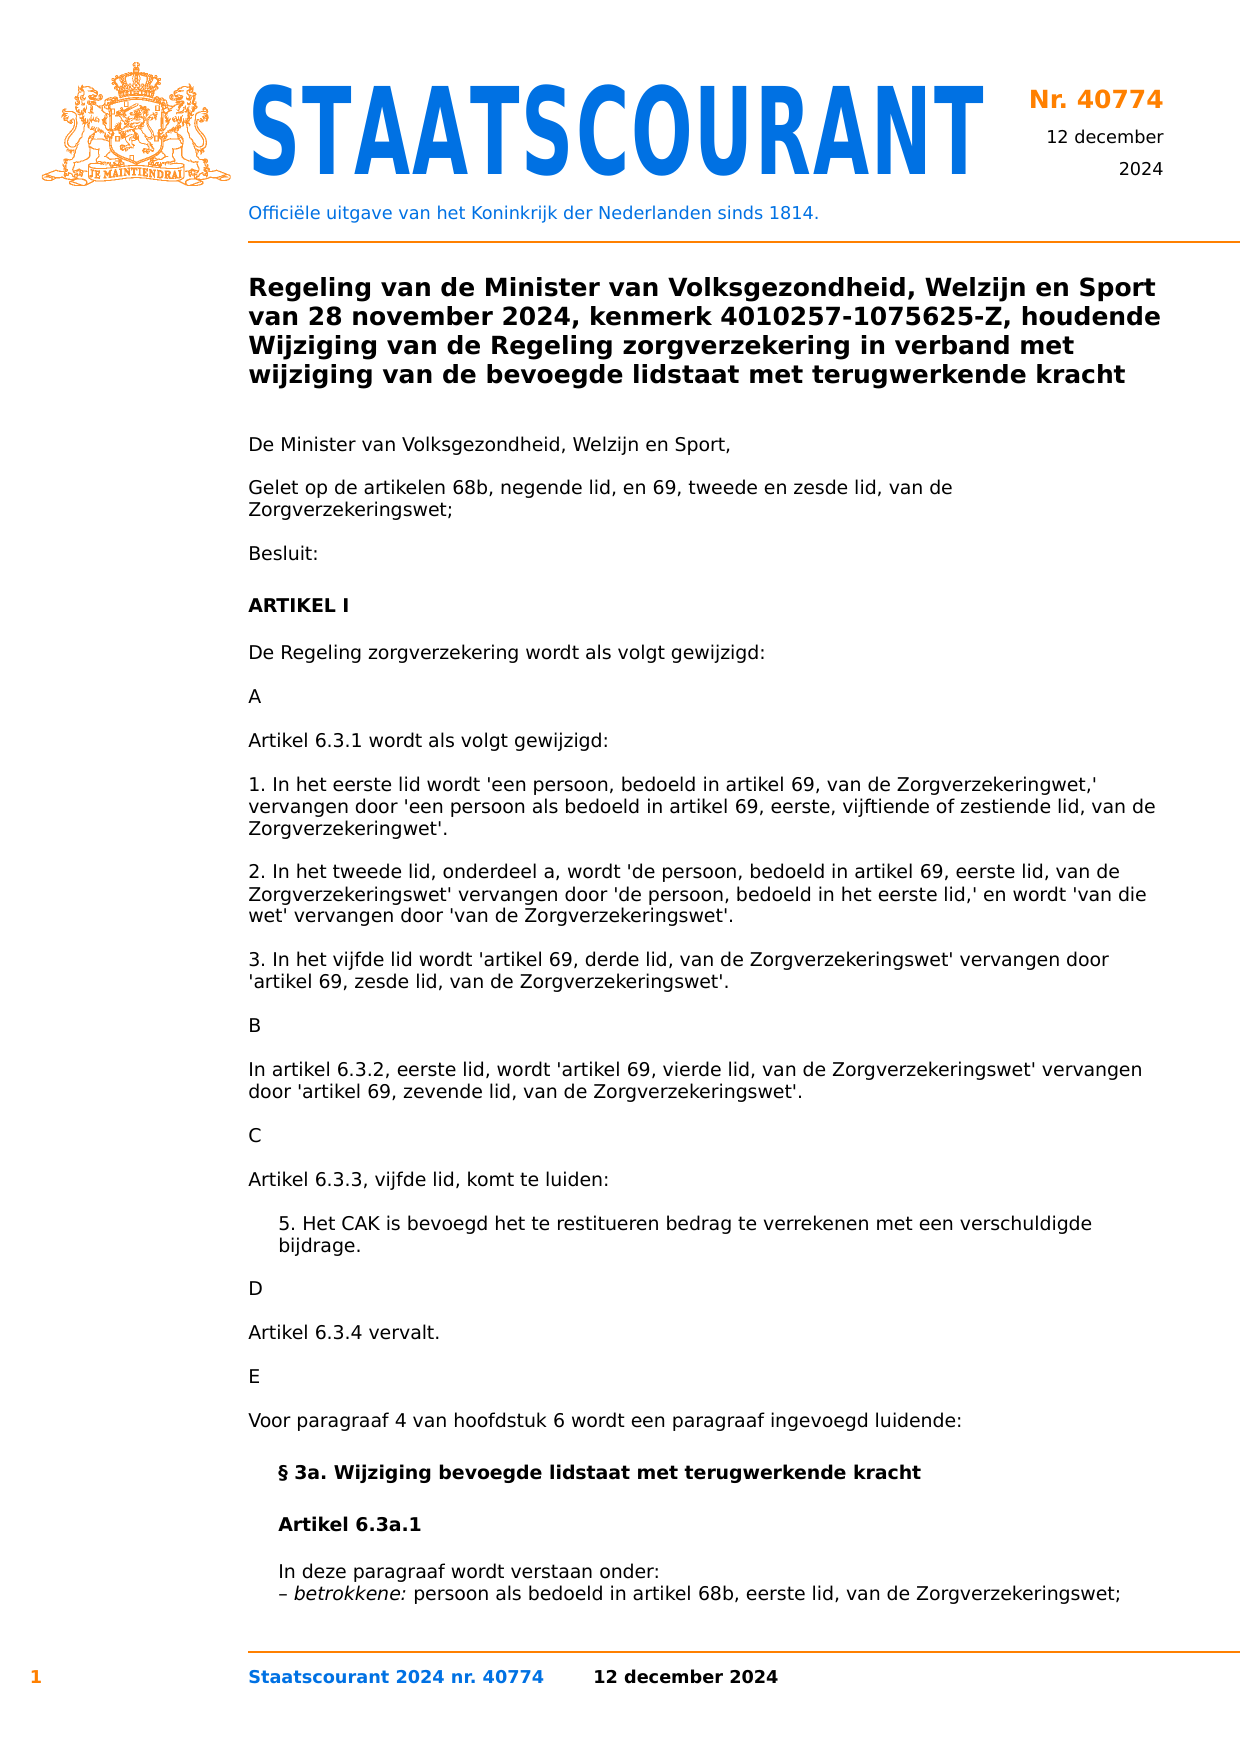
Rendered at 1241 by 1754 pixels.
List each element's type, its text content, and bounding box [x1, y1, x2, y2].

text Artikel 6.3.1 wordt als volgt gewijzigd: [248, 730, 1163, 752]
text 2. In het tweede lid, onderdeel a, wordt 'de persoon, bedoeld in artikel 69, eerste lid, van de Zorgverzekeringswet' vervangen door 'de persoon, bedoeld in het eerste lid,' en wordt 'van die wet' vervangen door 'van de Zorgverzekeringswet'. [248, 861, 1163, 927]
table_header STAATSCOURANT [248, 62, 998, 203]
text – betrokkene: persoon als bedoeld in artikel 68b, eerste lid, van de Zorgverzekeringswet; [278, 1583, 1163, 1605]
subtitle § 3a. Wijziging bevoegde lidstaat met terugwerkende kracht [278, 1462, 1163, 1484]
text Besluit: [248, 543, 1163, 565]
text Voor paragraaf 4 van hoofdstuk 6 wordt een paragraaf ingevoegd luidende: [248, 1410, 1163, 1432]
text 3. In het vijfde lid wordt 'artikel 69, derde lid, van de Zorgverzekeringswet' vervangen door 'artikel 69, zesde lid, van de Zorgverzekeringswet'. [248, 949, 1163, 993]
text In artikel 6.3.2, eerste lid, wordt 'artikel 69, vierde lid, van de Zorgverzekeringswet' vervangen door 'artikel 69, zevende lid, van de Zorgverzekeringswet'. [248, 1059, 1163, 1103]
text A [248, 686, 1163, 708]
subtitle Regeling van de Minister van Volksgezondheid, Welzijn en Sport van 28 november 2024, kenmerk 4010257-1075625-Z, houdende Wijziging van de Regeling zorgverzekering in verband met wijziging van de bevoegde lidstaat met terugwerkende kracht [248, 273, 1163, 390]
table_header [25, 62, 248, 241]
text D [248, 1278, 1163, 1300]
text Artikel 6.3.4 vervalt. [248, 1322, 1163, 1344]
subtitle Artikel 6.3a.1 [278, 1514, 1163, 1536]
picture [41, 62, 231, 186]
text E [248, 1366, 1163, 1388]
text 5. Het CAK is bevoegd het te restitueren bedrag te verrekenen met een verschuldigde bijdrage. [278, 1212, 1163, 1256]
subtitle ARTIKEL I [248, 595, 1163, 617]
table_header Nr. 40774 [998, 62, 1240, 121]
text 1. In het eerste lid wordt 'een persoon, bedoeld in artikel 69, van de Zorgverzekeringwet,' vervangen door 'een persoon als bedoeld in artikel 69, eerste, vijftiende of zestiende lid, van de Zorgverzekeringwet'. [248, 774, 1163, 839]
text B [248, 1015, 1163, 1037]
text De Regeling zorgverzekering wordt als volgt gewijzigd: [248, 642, 1163, 664]
table_cell 2024 [998, 153, 1240, 203]
text Gelet op de artikelen 68b, negende lid, en 69, tweede en zesde lid, van de Zorgverzekeringswet; [248, 477, 1163, 521]
text Artikel 6.3.3, vijfde lid, komt te luiden: [248, 1169, 1163, 1191]
text C [248, 1125, 1163, 1147]
text De Minister van Volksgezondheid, Welzijn en Sport, [248, 433, 1163, 455]
text In deze paragraaf wordt verstaan onder: [278, 1561, 1163, 1583]
table_cell 12 december [998, 121, 1240, 153]
table_cell Officiële uitgave van het Koninkrijk der Nederlanden sinds 1814. [248, 203, 1240, 241]
